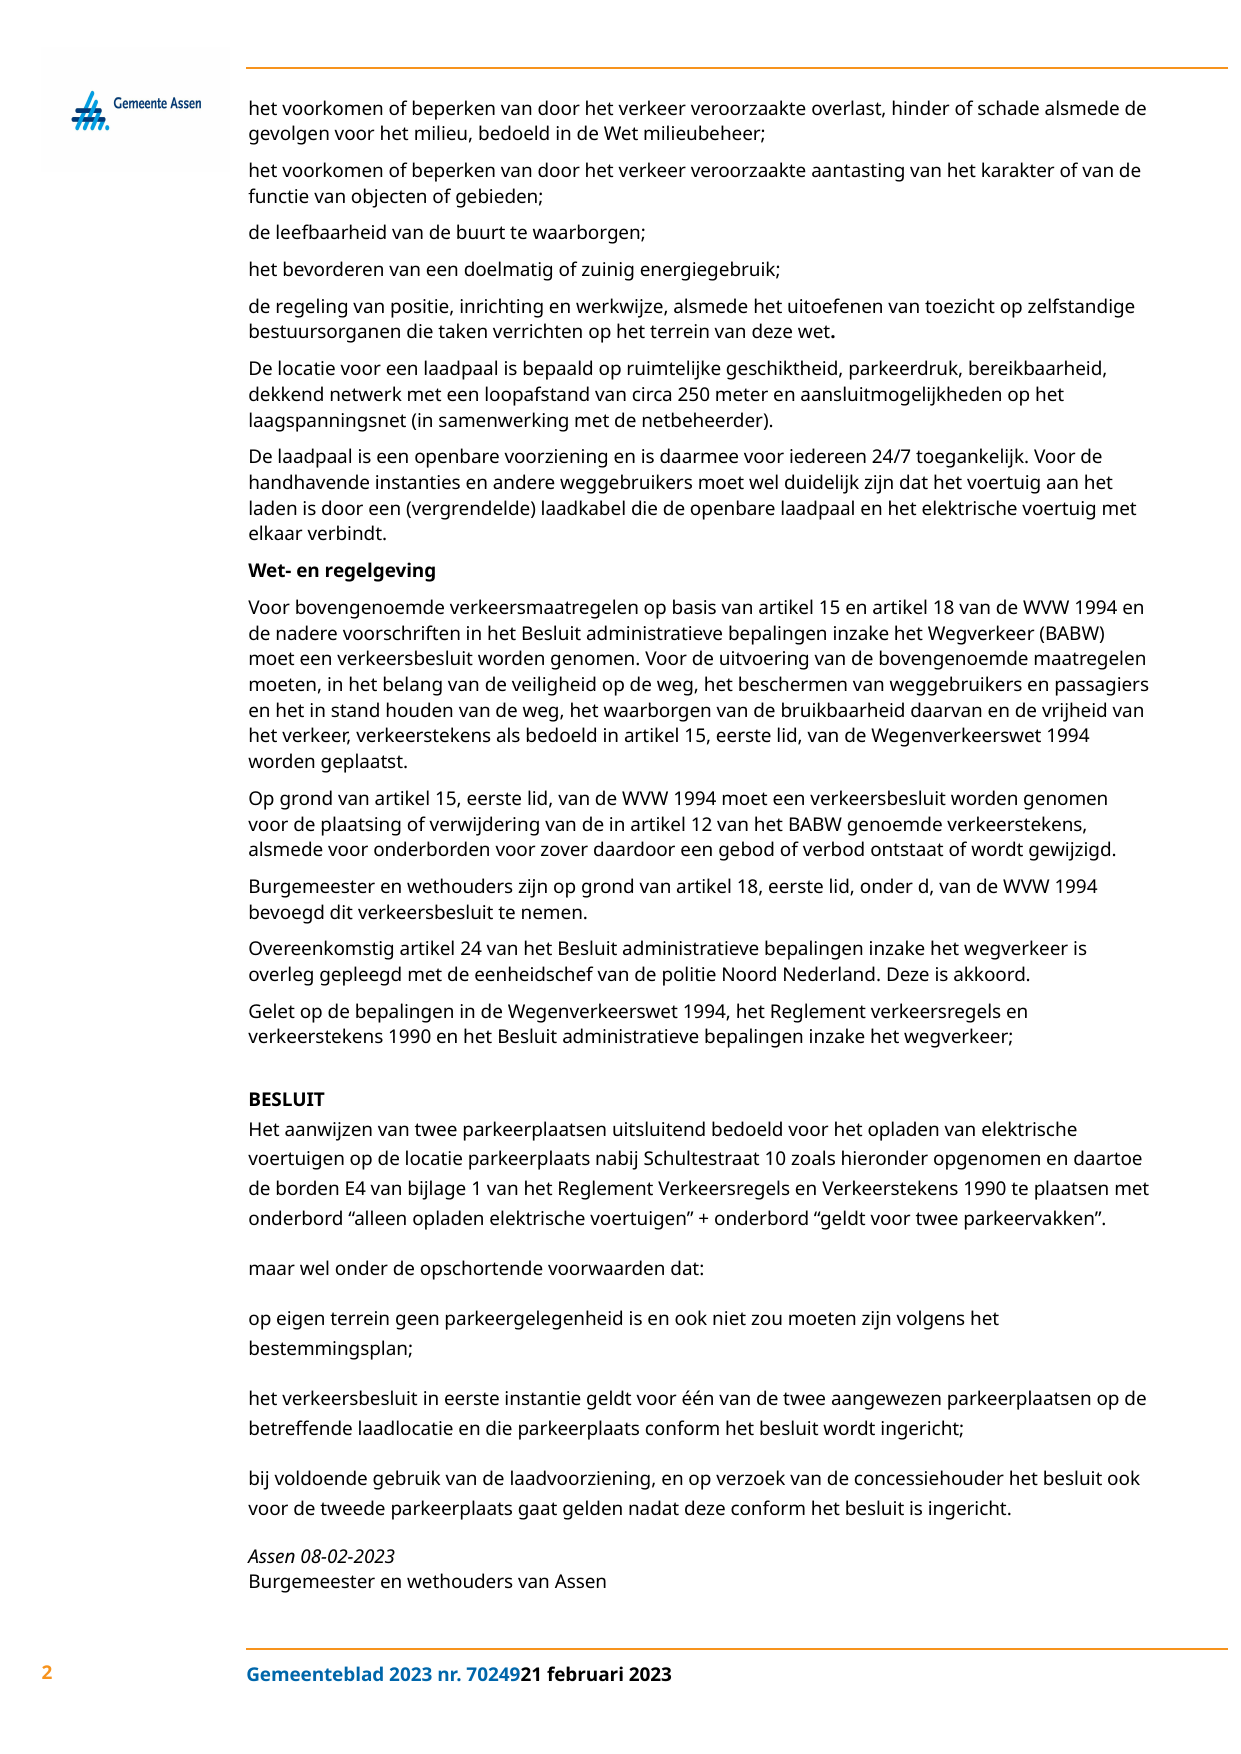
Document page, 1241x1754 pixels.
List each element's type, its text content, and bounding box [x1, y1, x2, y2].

text Overeenkomstig artikel 24 van het Besluit administratieve bepalingen inzake het wegverkeer is overleg gepleegd met de eenheidschef van de politie Noord Nederland. Deze is akkoord. [248, 936, 1152, 987]
text Burgemeester en wethouders van Assen [248, 1569, 1152, 1594]
picture [41, 47, 231, 172]
text De locatie voor een laadpaal is bepaald op ruimtelijke geschiktheid, parkeerdruk, bereikbaarheid, dekkend netwerk met een loopafstand van circa 250 meter en aansluitmogelijkheden op het laagspanningsnet (in samenwerking met de netbeheerder). [248, 355, 1152, 432]
text BESLUIT [248, 1086, 1152, 1112]
text Wet- en regelgeving [248, 557, 1152, 583]
text de leefbaarheid van de buurt te waarborgen; [248, 219, 1152, 245]
text het voorkomen of beperken van door het verkeer veroorzaakte overlast, hinder of schade alsmede de gevolgen voor het milieu, bedoeld in de Wet milieubeheer; [248, 95, 1152, 146]
text maar wel onder de opschortende voorwaarden dat: [248, 1255, 1152, 1281]
text Burgemeester en wethouders zijn op grond van artikel 18, eerste lid, onder d, van de WVW 1994 bevoegd dit verkeersbesluit te nemen. [248, 873, 1152, 924]
text de regeling van positie, inrichting en werkwijze, alsmede het uitoefenen van toezicht op zelfstandige bestuursorganen die taken verrichten op het terrein van deze wet. [248, 293, 1152, 344]
text het verkeersbesluit in eerste instantie geldt voor één van de twee aangewezen parkeerplaatsen op de betreffende laadlocatie en die parkeerplaats conform het besluit wordt ingericht; [248, 1386, 1152, 1441]
text Voor bovengenoemde verkeersmaatregelen op basis van artikel 15 en artikel 18 van de WVW 1994 en de nadere voorschriften in het Besluit administratieve bepalingen inzake het Wegverkeer (BABW) moet een verkeersbesluit worden genomen. Voor de uitvoering van de bovengenoemde maatregelen moeten, in het belang van de veiligheid op de weg, het beschermen van weggebruikers en passagiers en het in stand houden van de weg, het waarborgen van de bruikbaarheid daarvan en de vrijheid van het verkeer, verkeerstekens als bedoeld in artikel 15, eerste lid, van de Wegenverkeerswet 1994 worden geplaatst. [248, 594, 1152, 774]
text bij voldoende gebruik van de laadvoorziening, en op verzoek van de concessiehouder het besluit ook voor de tweede parkeerplaats gaat gelden nadat deze conform het besluit is ingericht. [248, 1466, 1152, 1521]
text op eigen terrein geen parkeergelegenheid is en ook niet zou moeten zijn volgens het bestemmingsplan; [248, 1306, 1152, 1361]
text Op grond van artikel 15, eerste lid, van de WVW 1994 moet een verkeersbesluit worden genomen voor de plaatsing of verwijdering van de in artikel 12 van het BABW genoemde verkeerstekens, alsmede voor onderborden voor zover daardoor een gebod of verbod ontstaat of wordt gewijzigd. [248, 785, 1152, 862]
text De laadpaal is een openbare voorziening en is daarmee voor iedereen 24/7 toegankelijk. Voor de handhavende instanties en andere weggebruikers moet wel duidelijk zijn dat het voertuig aan het laden is door een (vergrendelde) laadkabel die de openbare laadpaal en het elektrische voertuig met elkaar verbindt. [248, 443, 1152, 546]
text het bevorderen van een doelmatig of zuinig energiegebruik; [248, 256, 1152, 282]
text Assen 08-02-2023 [248, 1543, 1152, 1569]
text het voorkomen of beperken van door het verkeer veroorzaakte aantasting van het karakter of van de functie van objecten of gebieden; [248, 157, 1152, 209]
text Gelet op de bepalingen in de Wegenverkeerswet 1994, het Reglement verkeersregels en verkeerstekens 1990 en het Besluit administratieve bepalingen inzake het wegverkeer; [248, 998, 1152, 1049]
text Het aanwijzen van twee parkeerplaatsen uitsluitend bedoeld voor het opladen van elektrische voertuigen op de locatie parkeerplaats nabij Schultestraat 10 zoals hieronder opgenomen en daartoe de borden E4 van bijlage 1 van het Reglement Verkeersregels en Verkeerstekens 1990 te plaatsen met onderbord “alleen opladen elektrische voertuigen” + onderbord “geldt voor twee parkeervakken”. [248, 1116, 1152, 1230]
